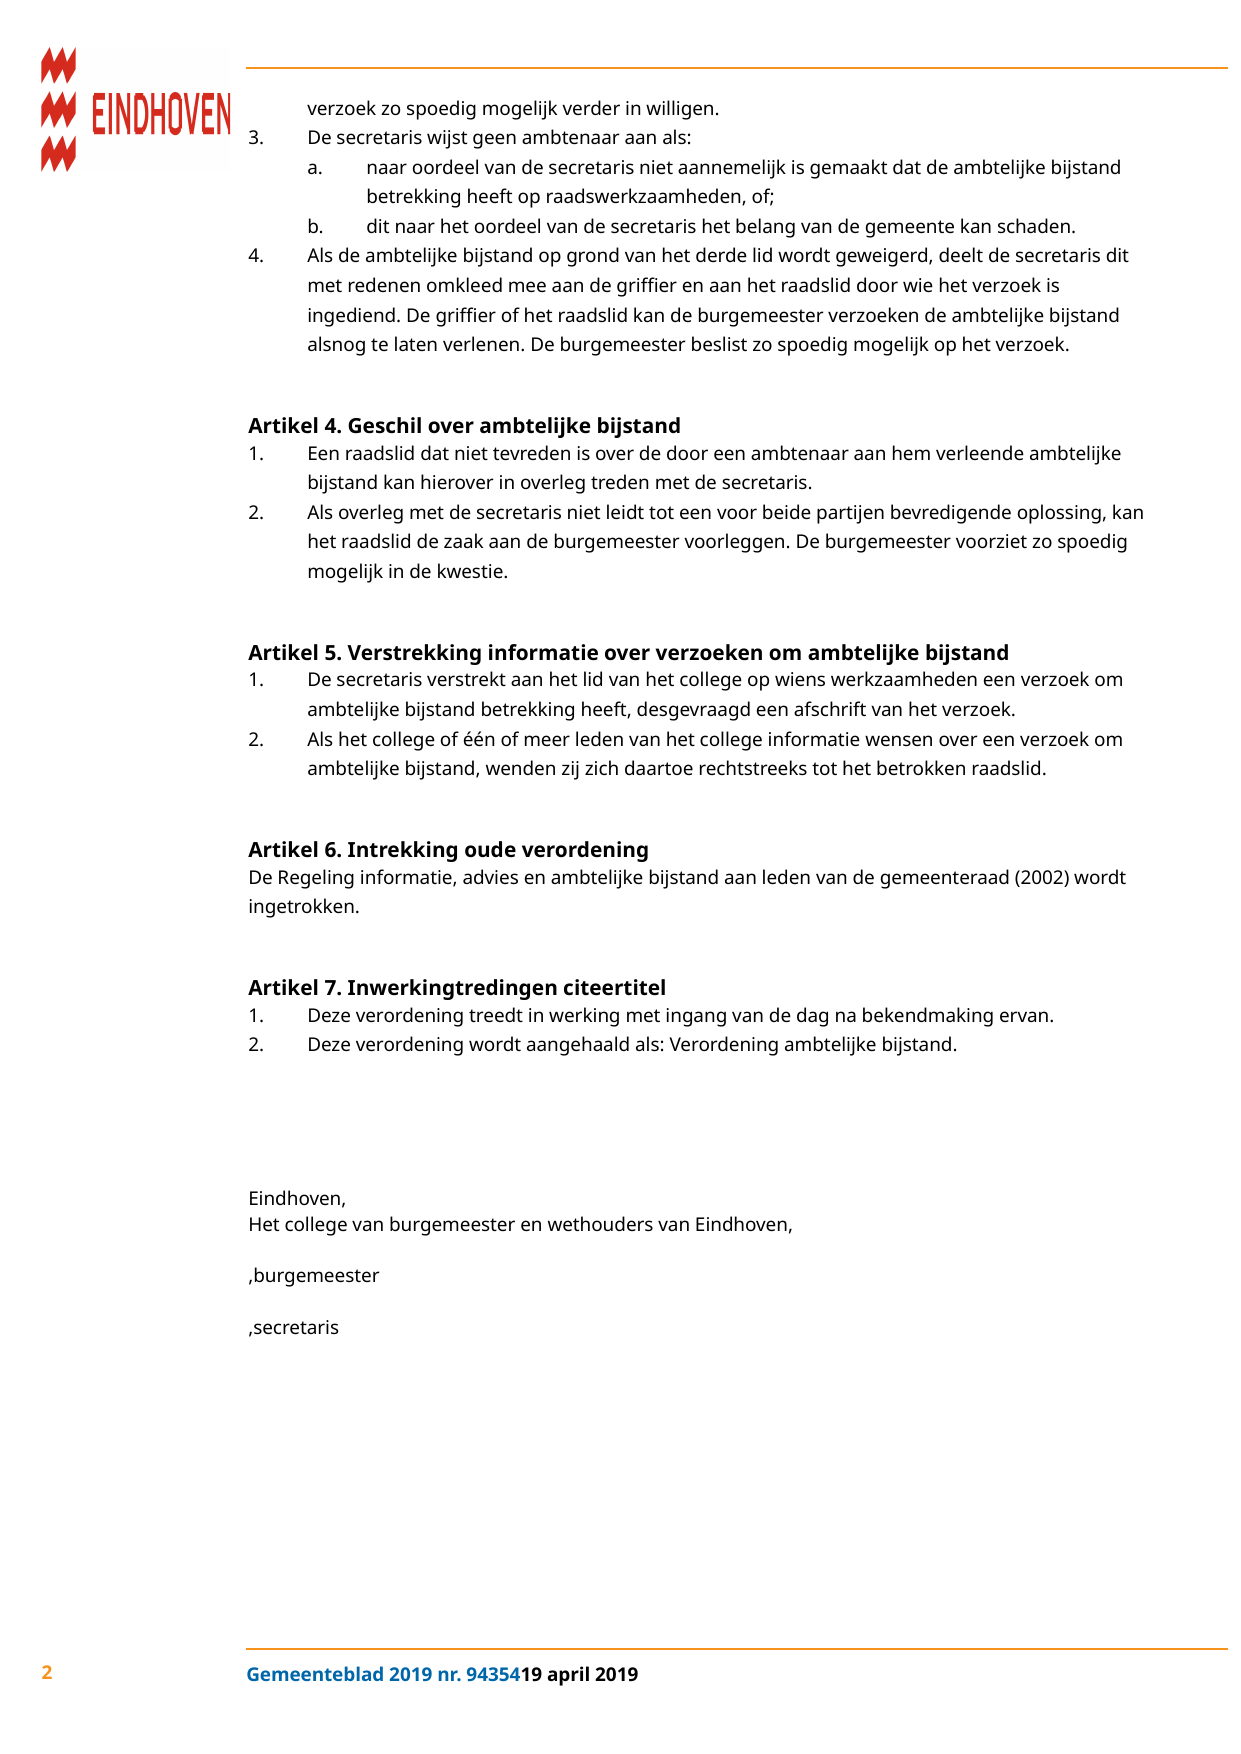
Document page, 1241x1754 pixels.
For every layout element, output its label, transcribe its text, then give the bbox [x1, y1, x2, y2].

picture [41, 47, 231, 172]
text Eindhoven, [248, 1186, 1152, 1211]
text Het college van burgemeester en wethouders van Eindhoven, [248, 1211, 1152, 1237]
list Deze verordening wordt aangehaald als: Verordening ambtelijke bijstand. [248, 1031, 1152, 1057]
text ,burgemeester [248, 1263, 1152, 1288]
list Deze verordening treedt in werking met ingang van de dag na bekendmaking ervan. [248, 1002, 1152, 1028]
list De secretaris verstrekt aan het lid van het college op wiens werkzaamheden een verzoek om ambtelijke bijstand betrekking heeft, desgevraagd een afschrift van het verzoek. [248, 667, 1152, 722]
list Een raadslid dat niet tevreden is over de door een ambtenaar aan hem verleende ambtelijke bijstand kan hierover in overleg treden met de secretaris. [248, 440, 1152, 495]
text Artikel 4. Geschil over ambtelijke bijstand [248, 411, 1152, 440]
list naar oordeel van de secretaris niet aannemelijk is gemaakt dat de ambtelijke bijstand betrekking heeft op raadswerkzaamheden, of; [307, 154, 1152, 209]
list De secretaris wijst geen ambtenaar aan als: [248, 124, 1152, 150]
list Als overleg met de secretaris niet leidt tot een voor beide partijen bevredigende oplossing, kan het raadslid de zaak aan de burgemeester voorleggen. De burgemeester voorziet zo spoedig mogelijk in de kwestie. [248, 499, 1152, 584]
text Artikel 5. Verstrekking informatie over verzoeken om ambtelijke bijstand [248, 638, 1152, 667]
list dit naar het oordeel van de secretaris het belang van de gemeente kan schaden. [307, 213, 1152, 239]
text De Regeling informatie, advies en ambtelijke bijstand aan leden van de gemeenteraad (2002) wordt ingetrokken. [248, 864, 1152, 919]
list Als het college of één of meer leden van het college informatie wensen over een verzoek om ambtelijke bijstand, wenden zij zich daartoe rechtstreeks tot het betrokken raadslid. [248, 726, 1152, 781]
list verzoek zo spoedig mogelijk verder in willigen. [248, 95, 1152, 121]
text Artikel 7. Inwerkingtredingen citeertitel [248, 973, 1152, 1002]
text ,secretaris [248, 1314, 1152, 1340]
text Artikel 6. Intrekking oude verordening [248, 835, 1152, 864]
list Als de ambtelijke bijstand op grond van het derde lid wordt geweigerd, deelt de secretaris dit met redenen omkleed mee aan de griffier en aan het raadslid door wie het verzoek is ingediend. De griffier of het raadslid kan de burgemeester verzoeken de ambtelijke bijstand alsnog te laten verlenen. De burgemeester beslist zo spoedig mogelijk op het verzoek. [248, 243, 1152, 357]
